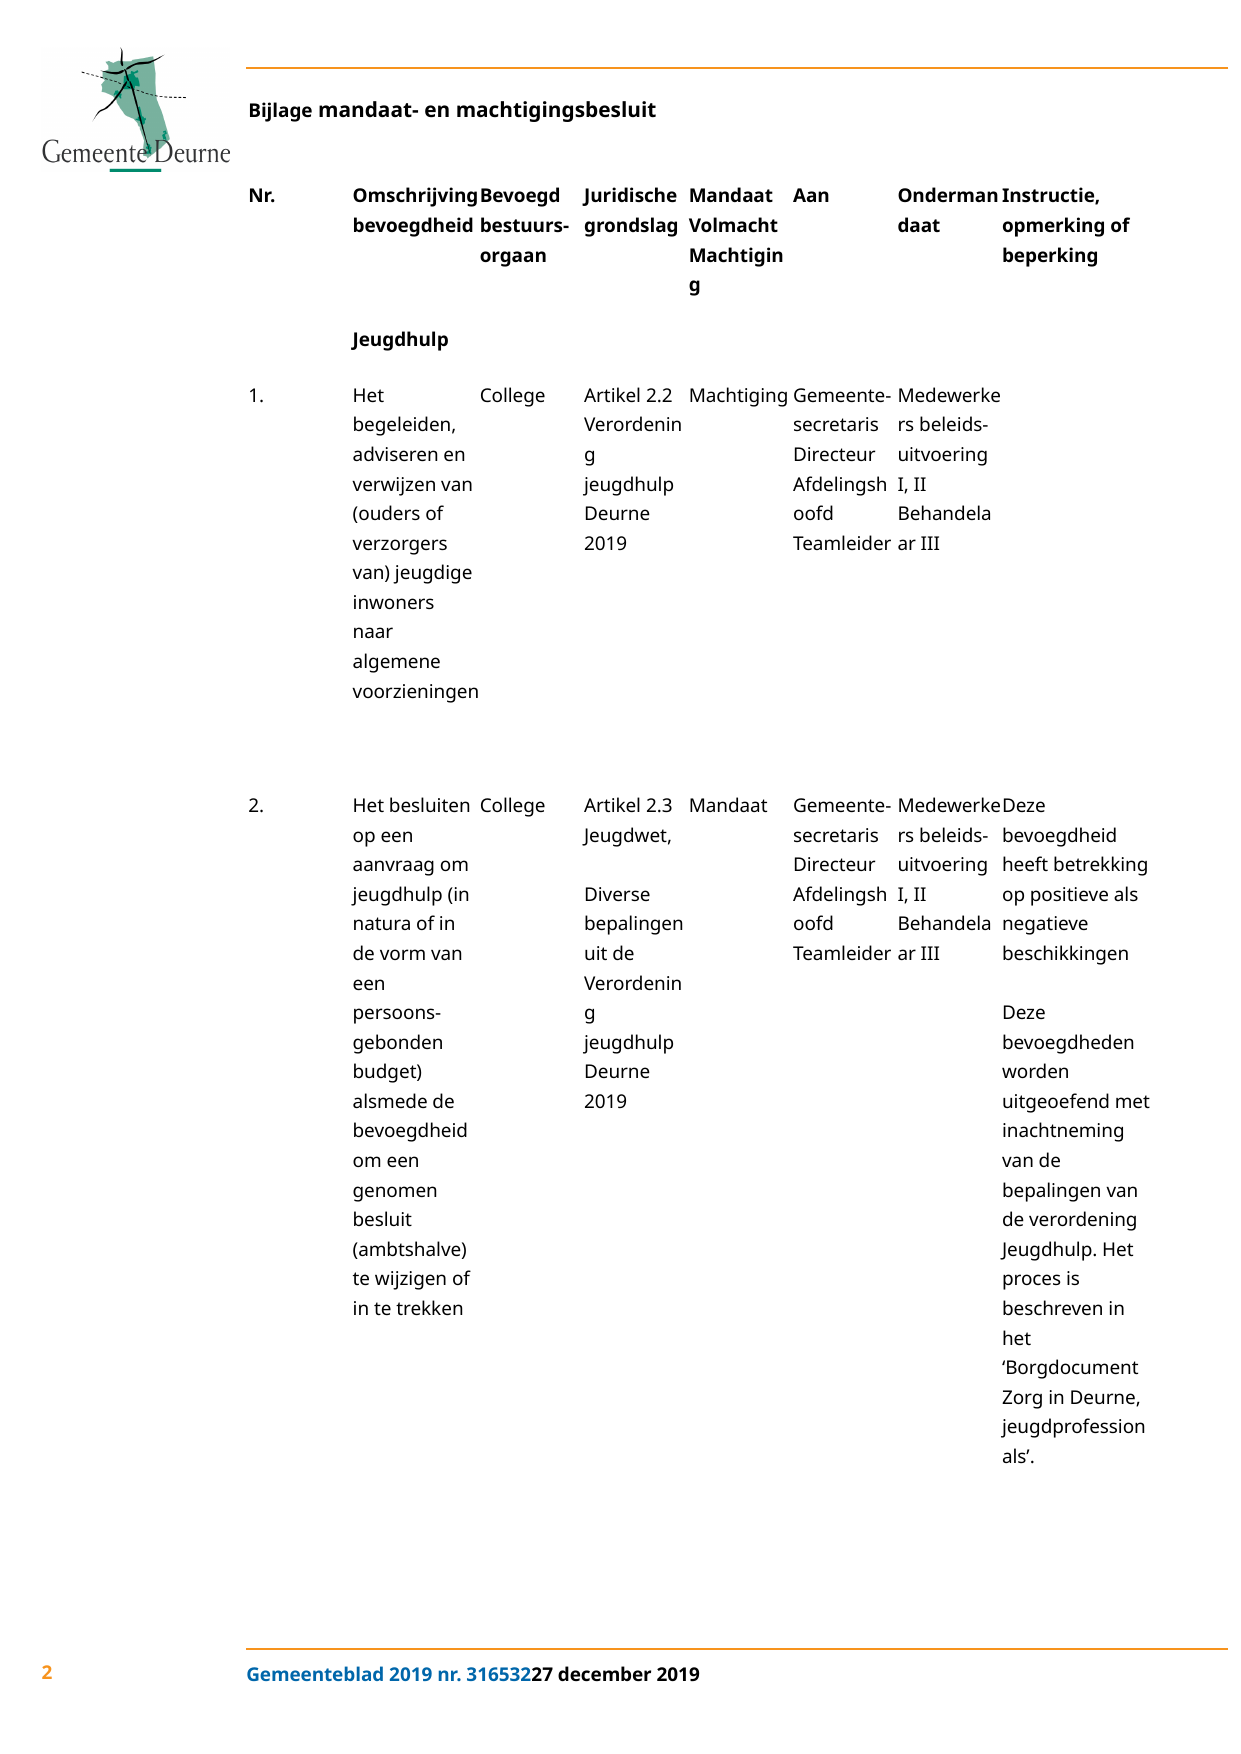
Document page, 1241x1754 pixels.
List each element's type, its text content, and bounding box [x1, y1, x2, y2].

table_header Omschrijving bevoegdheid [353, 183, 479, 297]
table_cell Deze bevoegdheid heeft betrekking op positieve als negatieve beschikkingen Deze bevoegdheden worden uitgeoefend met inachtneming van de bepalingen van de verordening Jeugdhulp. Het proces is beschreven in het ‘Borgdocument Zorg in Deurne, jeugdprofessionals’. [1002, 792, 1152, 1498]
table_cell Gemeente-secretaris Directeur Afdelingshoofd Teamleider [793, 792, 897, 1498]
table_header Ondermandaat [897, 183, 1002, 297]
table_header Aan [793, 183, 897, 297]
table_cell Gemeente-secretaris Directeur Afdelingshoofd Teamleider [793, 382, 897, 792]
table_cell Medewerkers beleids-uitvoering I, II Behandelaar III [897, 792, 1002, 1498]
text Bijlage mandaat- en machtigingsbesluit [248, 95, 1152, 123]
table_cell Jeugdhulp [353, 297, 1152, 382]
table_cell Mandaat [689, 792, 793, 1498]
table_cell College [480, 792, 584, 1498]
table_header Bevoegd bestuurs- orgaan [480, 183, 584, 297]
table_header Mandaat Volmacht Machtiging [689, 183, 793, 297]
table_header Nr. [248, 183, 352, 297]
table_cell Artikel 2.3 Jeugdwet, Diverse bepalingen uit de Verordening jeugdhulp Deurne 2019 [584, 792, 688, 1498]
table_cell Het besluiten op een aanvraag om jeugdhulp (in natura of in de vorm van een persoons- gebonden budget) alsmede de bevoegdheid om een genomen besluit (ambtshalve) te wijzigen of in te trekken [353, 792, 479, 1498]
table_header Juridische grondslag [584, 183, 688, 297]
table_cell College [480, 382, 584, 792]
table_cell Het begeleiden, adviseren en verwijzen van (ouders of verzorgers van) jeugdige inwoners naar algemene voorzieningen [353, 382, 479, 792]
table_cell [1002, 382, 1152, 792]
table_header Instructie, opmerking of beperking [1002, 183, 1152, 297]
table_cell 2. [248, 792, 352, 1498]
table_cell Artikel 2.2 Verordening jeugdhulp Deurne 2019 [584, 382, 688, 792]
table_cell 1. [248, 382, 352, 792]
table_cell [248, 297, 352, 382]
table_cell Machtiging [689, 382, 793, 792]
picture [41, 47, 231, 172]
table_cell Medewerkers beleids-uitvoering I, II Behandelaar III [897, 382, 1002, 792]
